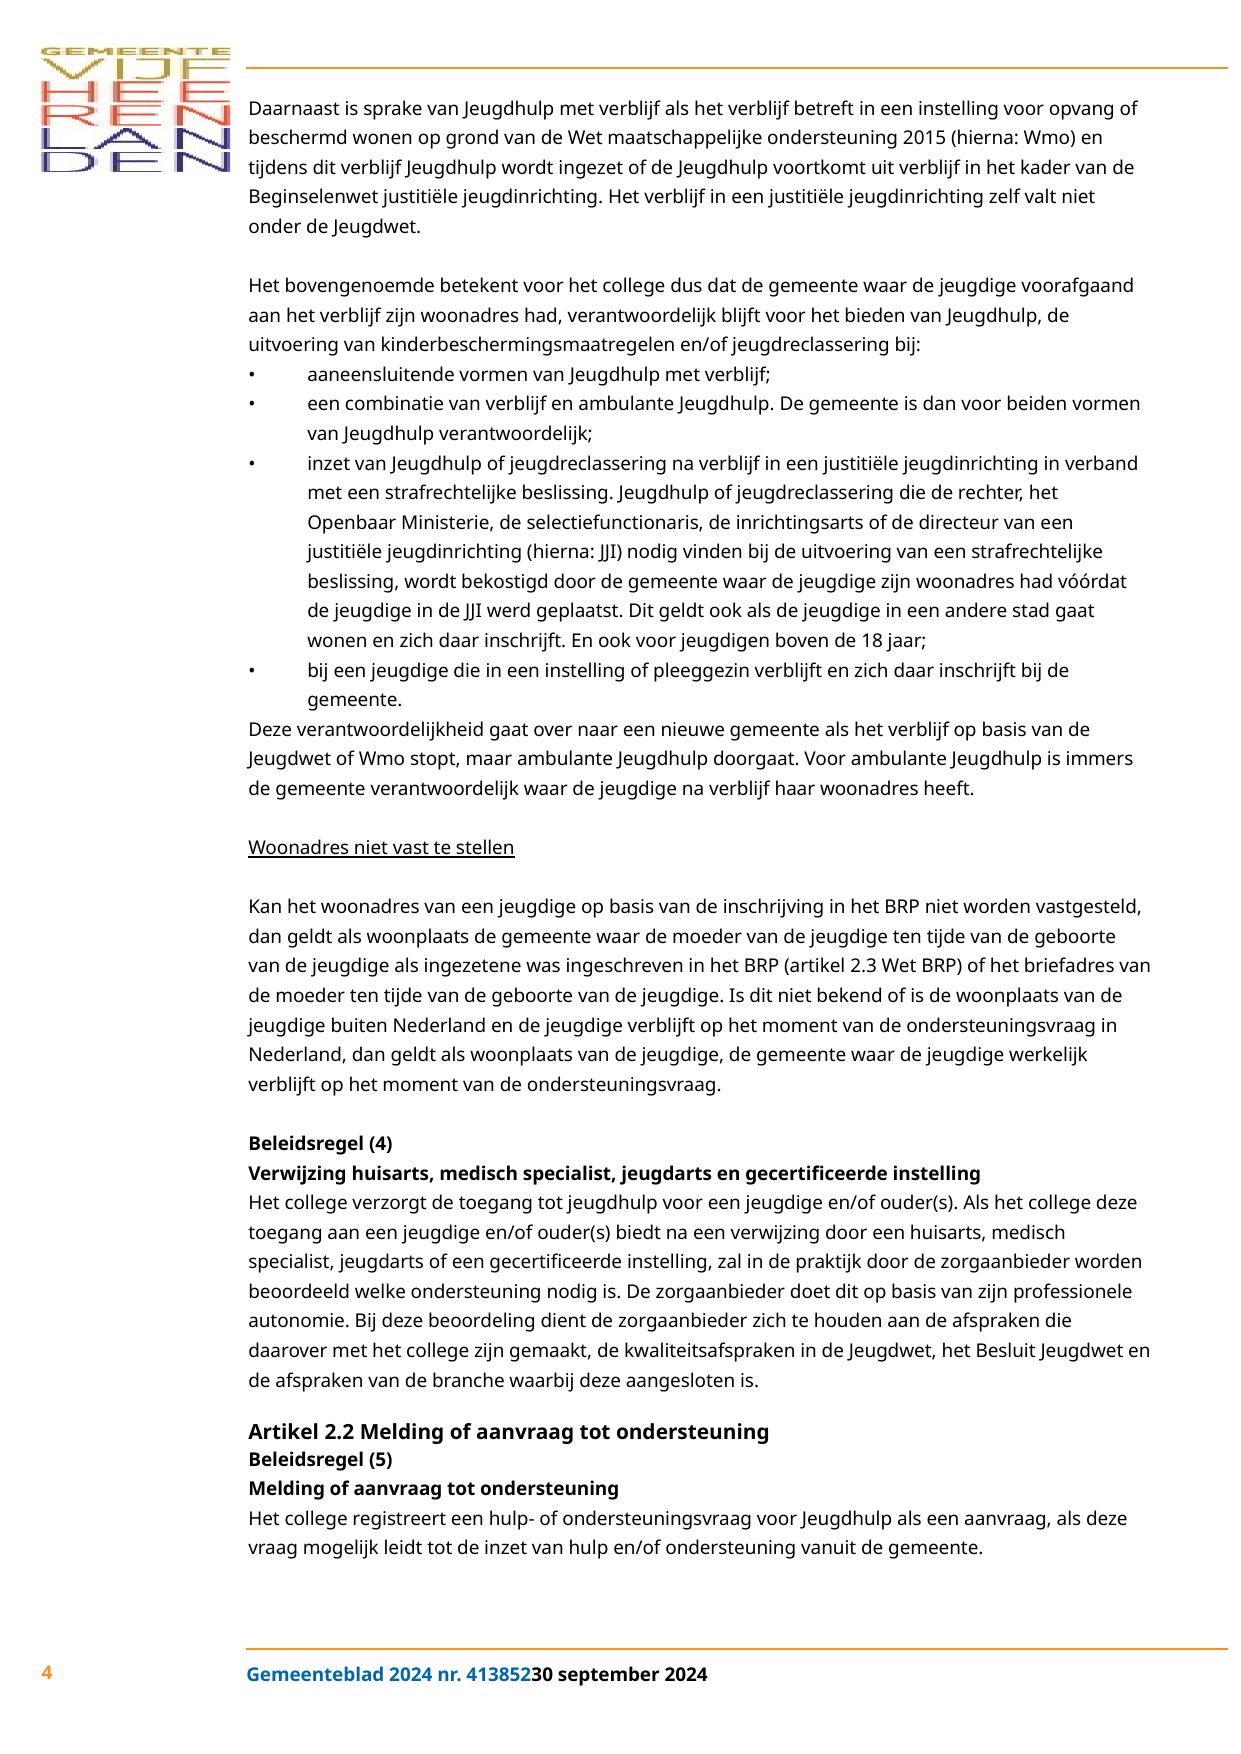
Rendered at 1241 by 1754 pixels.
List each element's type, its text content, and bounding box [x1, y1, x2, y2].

text Beleidsregel (5) [248, 1446, 1152, 1471]
list een combinatie van verblijf en ambulante Jeugdhulp. De gemeente is dan voor beiden vormen van Jeugdhulp verantwoordelijk; [248, 391, 1152, 446]
text Het college verzorgt de toegang tot jeugdhulp voor een jeugdige en/of ouder(s). Als het college deze toegang aan een jeugdige en/of ouder(s) biedt na een verwijzing door een huisarts, medisch specialist, jeugdarts of een gecertificeerde instelling, zal in de praktijk door de zorgaanbieder worden beoordeeld welke ondersteuning nodig is. De zorgaanbieder doet dit op basis van zijn professionele autonomie. Bij deze beoordeling dient de zorgaanbieder zich te houden aan de afspraken die daarover met het college zijn gemaakt, de kwaliteitsafspraken in de Jeugdwet, het Besluit Jeugdwet en de afspraken van de branche waarbij deze aangesloten is. [248, 1189, 1152, 1393]
text Beleidsregel (4) [248, 1130, 1152, 1156]
text Melding of aanvraag tot ondersteuning [248, 1475, 1152, 1501]
text Artikel 2.2 Melding of aanvraag tot ondersteuning [248, 1417, 1152, 1446]
list aaneensluitende vormen van Jeugdhulp met verblijf; [248, 361, 1152, 387]
text Het bovengenoemde betekent voor het college dus dat de gemeente waar de jeugdige voorafgaand aan het verblijf zijn woonadres had, verantwoordelijk blijft voor het bieden van Jeugdhulp, de uitvoering van kinderbeschermingsmaatregelen en/of jeugdreclassering bij: [248, 272, 1152, 357]
text Kan het woonadres van een jeugdige op basis van de inschrijving in het BRP niet worden vastgesteld, dan geldt als woonplaats de gemeente waar de moeder van de jeugdige ten tijde van de geboorte van de jeugdige als ingezetene was ingeschreven in het BRP (artikel 2.3 Wet BRP) of het briefadres van de moeder ten tijde van de geboorte van de jeugdige. Is dit niet bekend of is de woonplaats van de jeugdige buiten Nederland en de jeugdige verblijft op het moment van de ondersteuningsvraag in Nederland, dan geldt als woonplaats van de jeugdige, de gemeente waar de jeugdige werkelijk verblijft op het moment van de ondersteuningsvraag. [248, 893, 1152, 1097]
text Deze verantwoordelijkheid gaat over naar een nieuwe gemeente als het verblijf op basis van de Jeugdwet of Wmo stopt, maar ambulante Jeugdhulp doorgaat. Voor ambulante Jeugdhulp is immers de gemeente verantwoordelijk waar de jeugdige na verblijf haar woonadres heeft. [248, 716, 1152, 801]
text Woonadres niet vast te stellen [248, 834, 1152, 860]
text Verwijzing huisarts, medisch specialist, jeugdarts en gecertificeerde instelling [248, 1160, 1152, 1186]
list bij een jeugdige die in een instelling of pleeggezin verblijft en zich daar inschrijft bij de gemeente. [248, 657, 1152, 712]
list inzet van Jeugdhulp of jeugdreclassering na verblijf in een justitiële jeugdinrichting in verband met een strafrechtelijke beslissing. Jeugdhulp of jeugdreclassering die de rechter, het Openbaar Ministerie, de selectiefunctionaris, de inrichtingsarts of de directeur van een justitiële jeugdinrichting (hierna: JJI) nodig vinden bij de uitvoering van een strafrechtelijke beslissing, wordt bekostigd door de gemeente waar de jeugdige zijn woonadres had vóórdat de jeugdige in de JJI werd geplaatst. Dit geldt ook als de jeugdige in een andere stad gaat wonen en zich daar inschrijft. En ook voor jeugdigen boven de 18 jaar; [248, 450, 1152, 653]
text Het college registreert een hulp- of ondersteuningsvraag voor Jeugdhulp als een aanvraag, als deze vraag mogelijk leidt tot de inzet van hulp en/of ondersteuning vanuit de gemeente. [248, 1505, 1152, 1560]
text Daarnaast is sprake van Jeugdhulp met verblijf als het verblijf betreft in een instelling voor opvang of beschermd wonen op grond van de Wet maatschappelijke ondersteuning 2015 (hierna: Wmo) en tijdens dit verblijf Jeugdhulp wordt ingezet of de Jeugdhulp voortkomt uit verblijf in het kader van de Beginselenwet justitiële jeugdinrichting. Het verblijf in een justitiële jeugdinrichting zelf valt niet onder de Jeugdwet. [248, 95, 1152, 239]
picture [41, 47, 231, 172]
